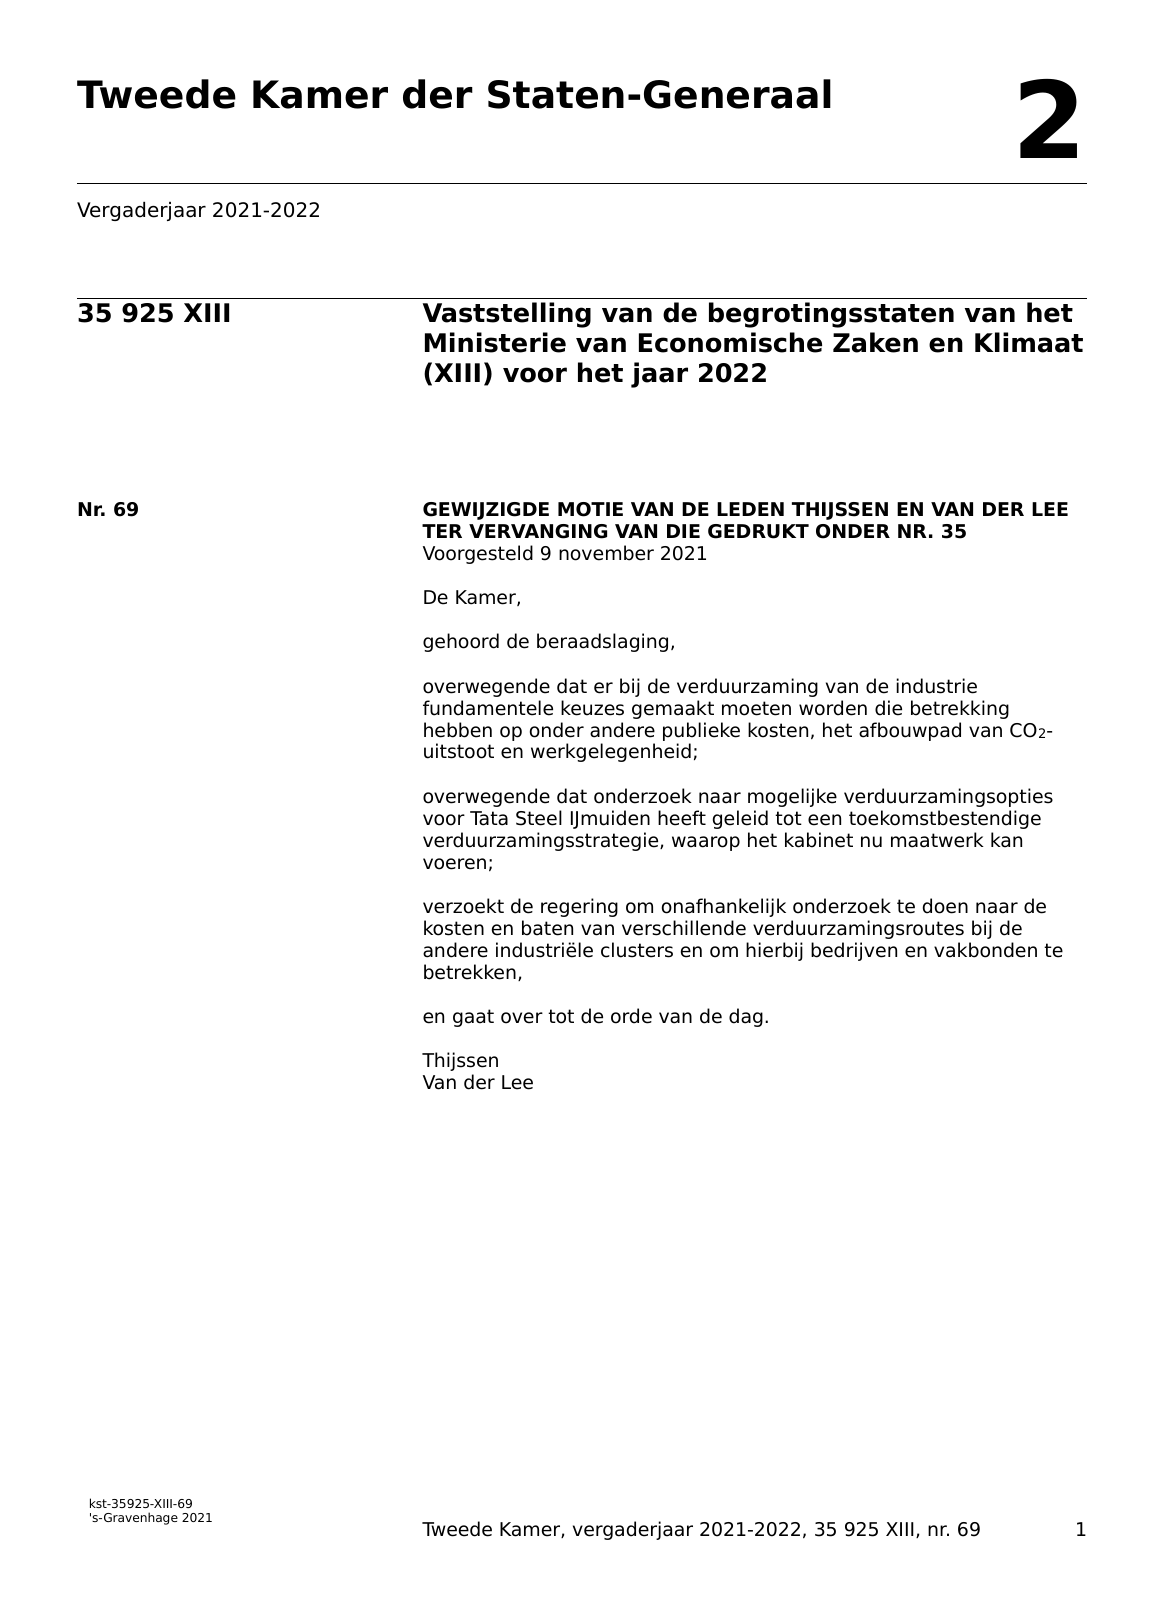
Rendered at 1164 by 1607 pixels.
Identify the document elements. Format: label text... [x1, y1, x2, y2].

text overwegende dat er bij de verduurzaming van de industrie fundamentele keuzes gemaakt moeten worden die betrekking hebben op onder andere publieke kosten, het afbouwpad van CO2-uitstoot en werkgelegenheid; [422, 676, 1087, 763]
text De Kamer, [422, 587, 1087, 609]
subtitle Nr. 69 GEWIJZIGDE MOTIE VAN DE LEDEN THIJSSEN EN VAN DER LEE TER VERVANGING VAN DIE GEDRUKT ONDER NR. 35 [77, 499, 1087, 543]
table_header 2 [886, 59, 1087, 183]
table_cell Vergaderjaar 2021-2022 [77, 184, 1087, 298]
text Van der Lee [422, 1072, 1087, 1094]
text Thijssen [422, 1050, 1087, 1072]
text kst-35925-XIII-69 [88, 1497, 323, 1511]
text en gaat over tot de orde van de dag. [422, 1006, 1087, 1028]
text overwegende dat onderzoek naar mogelijke verduurzamingsopties voor Tata Steel IJmuiden heeft geleid tot een toekomstbestendige verduurzamingsstrategie, waarop het kabinet nu maatwerk kan voeren; [422, 786, 1087, 873]
text Voorgesteld 9 november 2021 [422, 543, 1087, 565]
text 's-Gravenhage 2021 [88, 1511, 323, 1525]
text gehoord de beraadslaging, [422, 631, 1087, 653]
text verzoekt de regering om onafhankelijk onderzoek te doen naar de kosten en baten van verschillende verduurzamingsroutes bij de andere industriële clusters en om hierbij bedrijven en vakbonden te betrekken, [422, 896, 1087, 984]
subtitle 35 925 XIII Vaststelling van de begrotingsstaten van het Ministerie van Economische Zaken en Klimaat (XIII) voor het jaar 2022 [77, 299, 1087, 388]
table_header Tweede Kamer der Staten-Generaal [77, 59, 886, 183]
